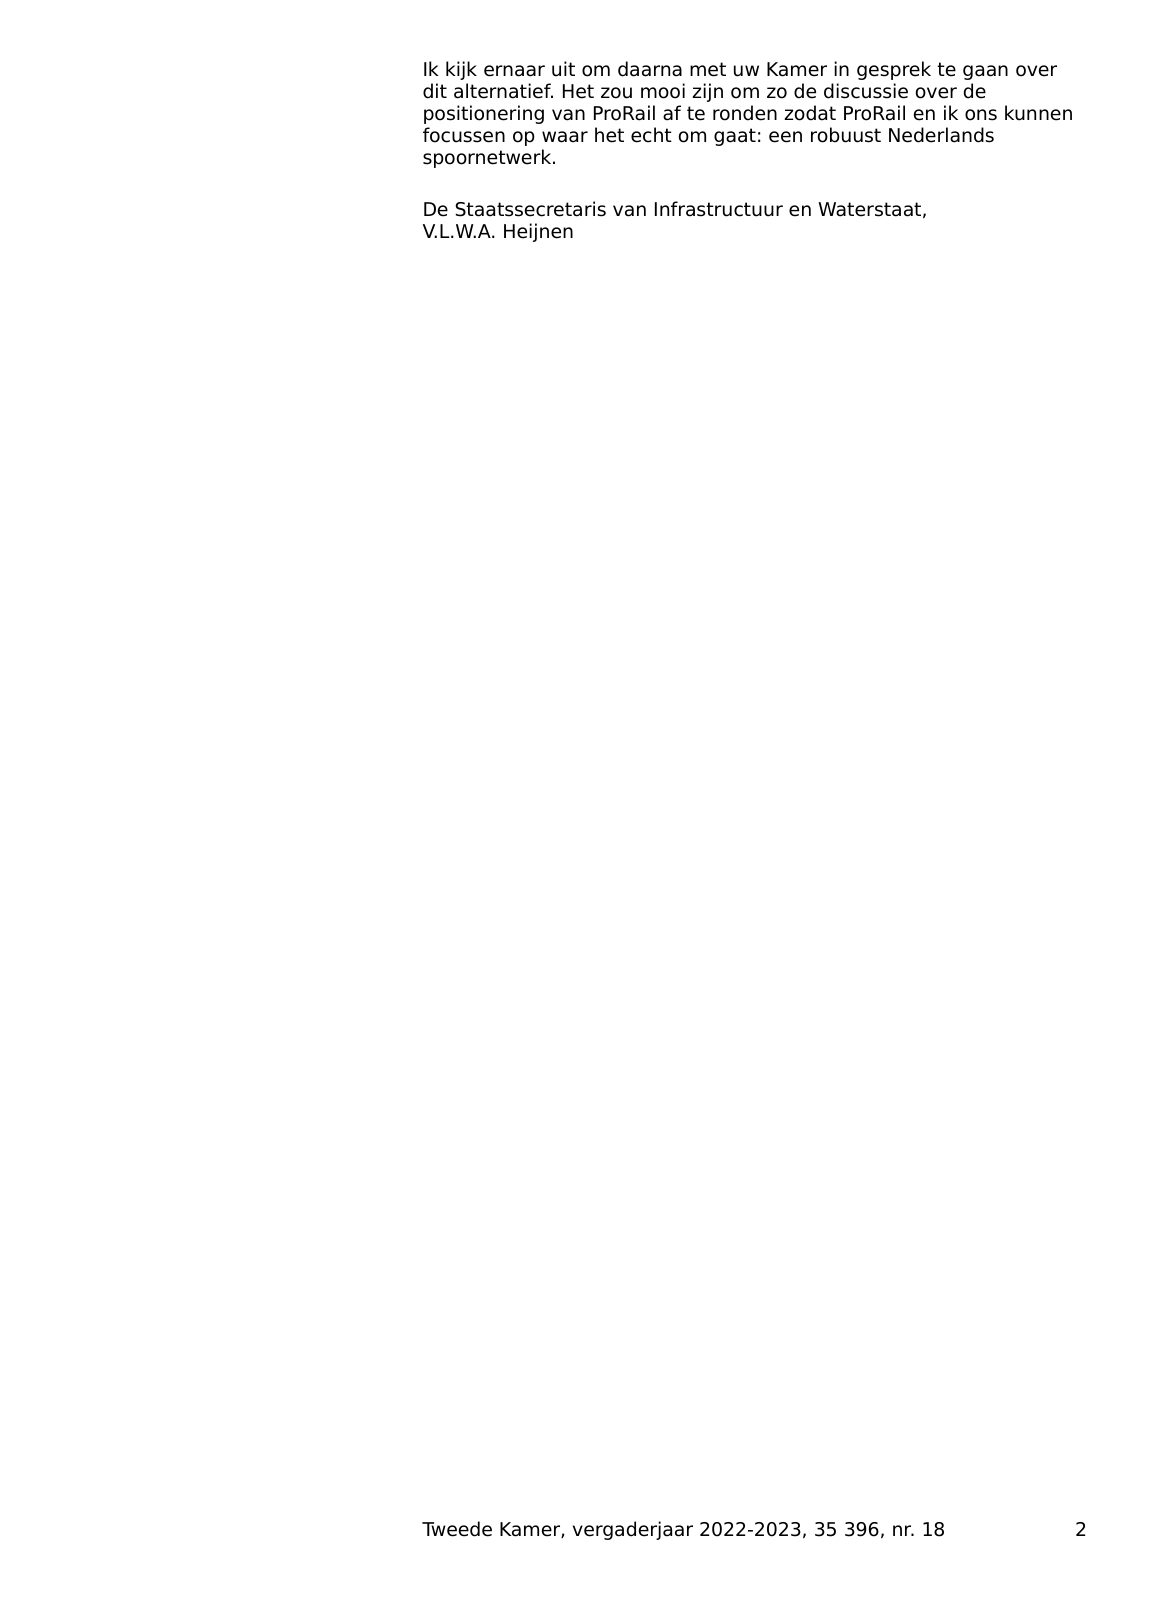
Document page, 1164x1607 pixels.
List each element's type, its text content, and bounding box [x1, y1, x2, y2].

text Ik kijk ernaar uit om daarna met uw Kamer in gesprek te gaan over dit alternatief. Het zou mooi zijn om zo de discussie over de positionering van ProRail af te ronden zodat ProRail en ik ons kunnen focussen op waar het echt om gaat: een robuust Nederlands spoornetwerk. [422, 59, 1087, 169]
text De Staatssecretaris van Infrastructuur en Waterstaat, V.L.W.A. Heijnen [422, 199, 1087, 243]
